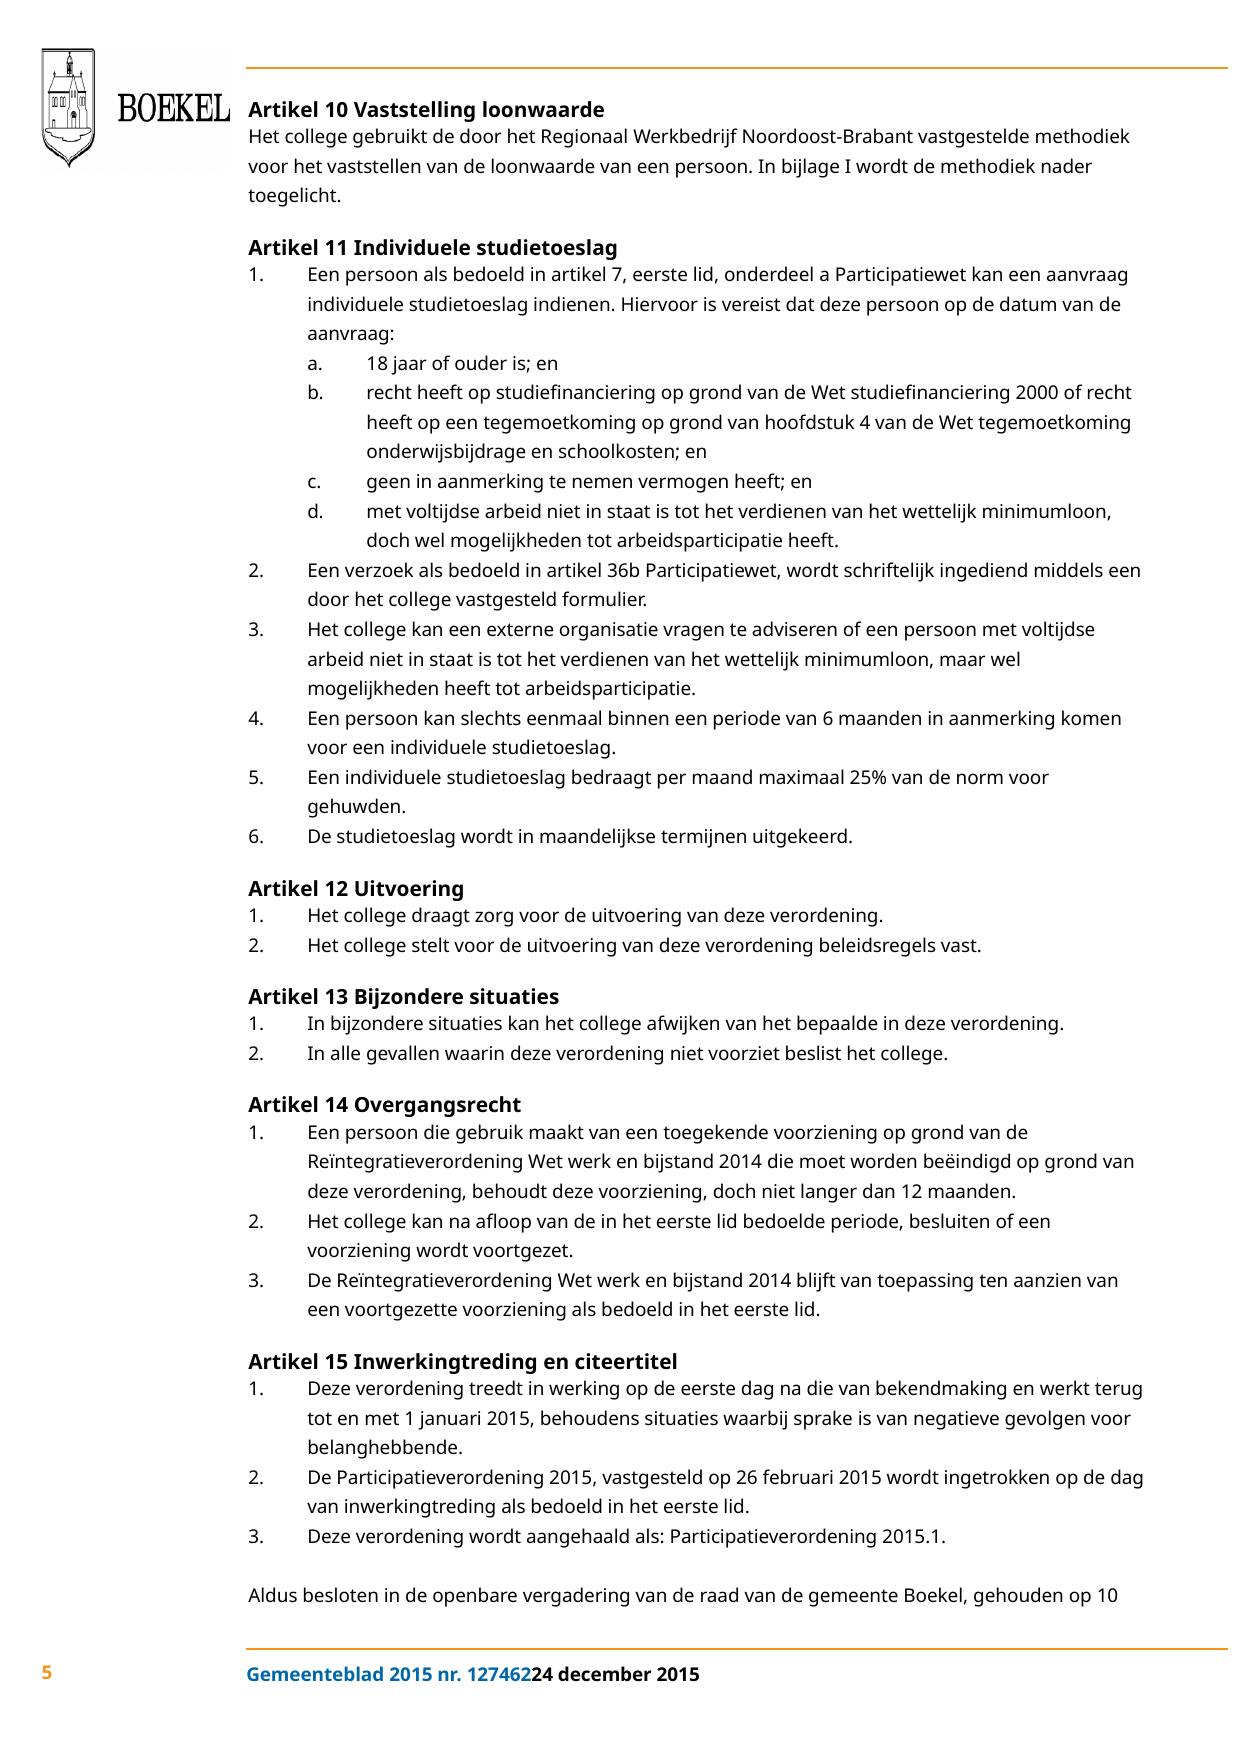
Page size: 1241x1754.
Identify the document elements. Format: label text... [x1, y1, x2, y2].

text Artikel 12 Uitvoering [248, 874, 1152, 902]
list Een individuele studietoeslag bedraagt per maand maximaal 25% van de norm voor gehuwden. [248, 764, 1152, 819]
list Een persoon kan slechts eenmaal binnen een periode van 6 maanden in aanmerking komen voor een individuele studietoeslag. [248, 705, 1152, 760]
text Artikel 11 Individuele studietoeslag [248, 233, 1152, 261]
list Deze verordening wordt aangehaald als: Participatieverordening 2015.1. [248, 1523, 1152, 1549]
list Het college stelt voor de uitvoering van deze verordening beleidsregels vast. [248, 932, 1152, 957]
list De studietoeslag wordt in maandelijkse termijnen uitgekeerd. [248, 823, 1152, 849]
list De Reïntegratieverordening Wet werk en bijstand 2014 blijft van toepassing ten aanzien van een voortgezette voorziening als bedoeld in het eerste lid. [248, 1267, 1152, 1322]
list Het college kan na afloop van de in het eerste lid bedoelde periode, besluiten of een voorziening wordt voortgezet. [248, 1208, 1152, 1263]
list In alle gevallen waarin deze verordening niet voorziet beslist het college. [248, 1040, 1152, 1066]
text Aldus besloten in de openbare vergadering van de raad van de gemeente Boekel, gehouden op 10 [248, 1582, 1152, 1608]
list In bijzondere situaties kan het college afwijken van het bepaalde in deze verordening. [248, 1011, 1152, 1036]
text Het college gebruikt de door het Regionaal Werkbedrijf Noordoost-Brabant vastgestelde methodiek voor het vaststellen van de loonwaarde van een persoon. In bijlage I wordt de methodiek nader toegelicht. [248, 123, 1152, 208]
picture [41, 47, 231, 172]
text Artikel 13 Bijzondere situaties [248, 982, 1152, 1011]
list Het college kan een externe organisatie vragen te adviseren of een persoon met voltijdse arbeid niet in staat is tot het verdienen van het wettelijk minimumloon, maar wel mogelijkheden heeft tot arbeidsparticipatie. [248, 616, 1152, 701]
list De Participatieverordening 2015, vastgesteld op 26 februari 2015 wordt ingetrokken op de dag van inwerkingtreding als bedoeld in het eerste lid. [248, 1464, 1152, 1519]
text Artikel 10 Vaststelling loonwaarde [248, 95, 1152, 123]
list geen in aanmerking te nemen vermogen heeft; en [307, 468, 1152, 494]
text Artikel 14 Overgangsrecht [248, 1091, 1152, 1119]
list 18 jaar of ouder is; en [307, 350, 1152, 376]
list Deze verordening treedt in werking op de eerste dag na die van bekendmaking en werkt terug tot en met 1 januari 2015, behoudens situaties waarbij sprake is van negatieve gevolgen voor belanghebbende. [248, 1375, 1152, 1460]
list Een verzoek als bedoeld in artikel 36b Participatiewet, wordt schriftelijk ingediend middels een door het college vastgesteld formulier. [248, 557, 1152, 612]
list Een persoon die gebruik maakt van een toegekende voorziening op grond van de Reïntegratieverordening Wet werk en bijstand 2014 die moet worden beëindigd op grond van deze verordening, behoudt deze voorziening, doch niet langer dan 12 maanden. [248, 1119, 1152, 1204]
list Een persoon als bedoeld in artikel 7, eerste lid, onderdeel a Participatiewet kan een aanvraag individuele studietoeslag indienen. Hiervoor is vereist dat deze persoon op de datum van de aanvraag: [248, 261, 1152, 346]
text Artikel 15 Inwerkingtreding en citeertitel [248, 1347, 1152, 1375]
list met voltijdse arbeid niet in staat is tot het verdienen van het wettelijk minimumloon, doch wel mogelijkheden tot arbeidsparticipatie heeft. [307, 498, 1152, 553]
list Het college draagt zorg voor de uitvoering van deze verordening. [248, 902, 1152, 928]
list recht heeft op studiefinanciering op grond van de Wet studiefinanciering 2000 of recht heeft op een tegemoetkoming op grond van hoofdstuk 4 van de Wet tegemoetkoming onderwijsbijdrage en schoolkosten; en [307, 379, 1152, 464]
